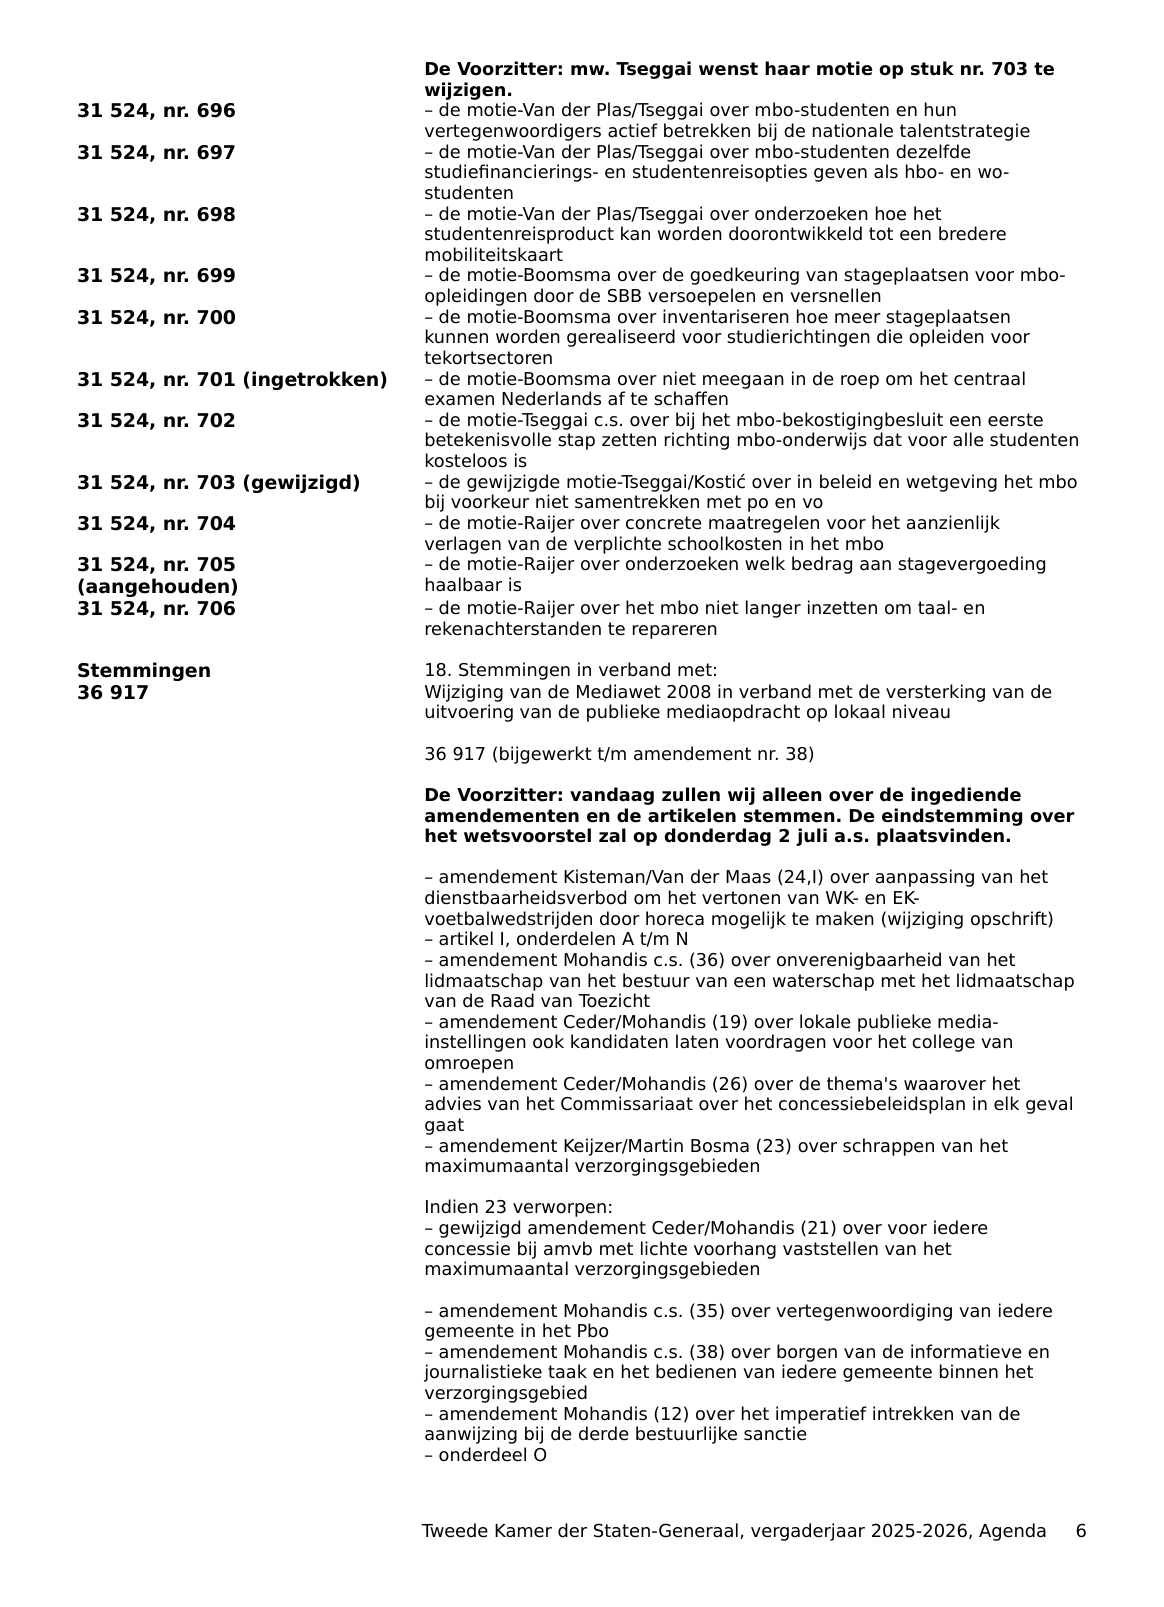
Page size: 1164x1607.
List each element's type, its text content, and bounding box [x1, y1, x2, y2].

table_cell [77, 744, 401, 764]
table_cell – amendement Ceder/Mohandis (26) over de thema's waarover het advies van het Commissariaat over het concessiebeleidsplan in elk geval gaat [418, 1074, 1087, 1136]
table_cell [77, 764, 401, 785]
table_cell [401, 472, 418, 513]
table_cell 31 524, nr. 702 [77, 410, 401, 472]
table_cell [77, 1218, 401, 1280]
table_cell – de motie-Van der Plas/Tseggai over mbo-studenten en hun vertegenwoordigers actief betrekken bij de nationale talentstrategie [418, 100, 1087, 142]
table_cell [77, 1301, 401, 1342]
table_cell [401, 950, 418, 1012]
table_cell – de motie-Raijer over het mbo niet langer inzetten om taal- en rekenachterstanden te repareren [418, 598, 1087, 639]
table_cell [401, 1445, 418, 1466]
table_cell [77, 1198, 401, 1218]
table_cell [77, 1074, 401, 1136]
table_cell [77, 1136, 401, 1177]
table_cell – amendement Ceder/Mohandis (19) over lokale publieke media-instellingen ook kandidaten laten voordragen voor het college van omroepen [418, 1012, 1087, 1074]
table_cell [77, 950, 401, 1012]
table_cell 31 524, nr. 705 (aangehouden) [77, 554, 401, 598]
table_cell [77, 723, 401, 744]
table_cell [401, 868, 418, 929]
table_cell 36 917 [77, 682, 401, 723]
table_cell [77, 1404, 401, 1445]
table_cell [77, 868, 401, 929]
table_cell – de motie-Van der Plas/Tseggai over mbo-studenten dezelfde studiefinancierings- en studentenreisopties geven als hbo- en wo-studenten [418, 142, 1087, 203]
table_cell 31 524, nr. 704 [77, 513, 401, 554]
table_cell [77, 1280, 401, 1301]
table_cell [418, 639, 1087, 660]
table_cell Indien 23 verworpen: [418, 1198, 1087, 1218]
table_cell [401, 929, 418, 950]
table_cell [77, 1012, 401, 1074]
table_cell [77, 929, 401, 950]
table_cell [418, 1177, 1087, 1197]
table_cell 31 524, nr. 701 (ingetrokken) [77, 369, 401, 410]
table_cell – amendement Mohandis c.s. (38) over borgen van de informatieve en journalistieke taak en het bedienen van iedere gemeente binnen het verzorgingsgebied [418, 1342, 1087, 1404]
table_cell [401, 369, 418, 410]
table_cell [418, 1280, 1087, 1301]
table_cell [401, 598, 418, 639]
table_cell [401, 1301, 418, 1342]
table_cell 31 524, nr. 699 [77, 265, 401, 307]
table_cell [401, 1342, 418, 1404]
table_cell [401, 265, 418, 307]
table_cell – amendement Mohandis (12) over het imperatief intrekken van de aanwijzing bij de derde bestuurlijke sanctie [418, 1404, 1087, 1445]
table_cell [401, 554, 418, 598]
table_cell – gewijzigd amendement Ceder/Mohandis (21) over voor iedere concessie bij amvb met lichte voorhang vaststellen van het maximumaantal verzorgingsgebieden [418, 1218, 1087, 1280]
table_cell [401, 785, 418, 847]
table_cell 31 524, nr. 696 [77, 100, 401, 142]
table_cell De Voorzitter: vandaag zullen wij alleen over de ingediende amendementen en de artikelen stemmen. De eindstemming over het wetsvoorstel zal op donderdag 2 juli a.s. plaatsvinden. [418, 785, 1087, 847]
table_cell [401, 1012, 418, 1074]
table_cell [401, 764, 418, 785]
table_cell 31 524, nr. 703 (gewijzigd) [77, 472, 401, 513]
table_cell [418, 764, 1087, 785]
table_cell – de motie-Raijer over onderzoeken welk bedrag aan stagevergoeding haalbaar is [418, 554, 1087, 598]
table_cell [401, 1074, 418, 1136]
table_cell [401, 1218, 418, 1280]
table_cell – de motie-Tseggai c.s. over bij het mbo-bekostigingbesluit een eerste betekenisvolle stap zetten richting mbo-onderwijs dat voor alle studenten kosteloos is [418, 410, 1087, 472]
table_cell 36 917 (bijgewerkt t/m amendement nr. 38) [418, 744, 1087, 764]
table_cell [401, 1404, 418, 1445]
table_cell – de motie-Raijer over concrete maatregelen voor het aanzienlijk verlagen van de verplichte schoolkosten in het mbo [418, 513, 1087, 554]
table_cell [77, 1342, 401, 1404]
table_cell [77, 1177, 401, 1197]
table_cell [418, 847, 1087, 867]
table_cell [77, 59, 401, 100]
table_cell [401, 59, 418, 100]
table_cell 18. Stemmingen in verband met: [418, 660, 1087, 682]
table_cell – amendement Keijzer/Martin Bosma (23) over schrappen van het maximumaantal verzorgingsgebieden [418, 1136, 1087, 1177]
table_cell – de motie-Van der Plas/Tseggai over onderzoeken hoe het studentenreisproduct kan worden doorontwikkeld tot een bredere mobiliteitskaart [418, 204, 1087, 265]
table_cell – onderdeel O [418, 1445, 1087, 1466]
table_cell [401, 639, 418, 660]
table_cell [418, 723, 1087, 744]
table_cell [401, 1177, 418, 1197]
table_cell [401, 204, 418, 265]
table_cell [401, 307, 418, 368]
table_cell [77, 847, 401, 867]
table_cell 31 524, nr. 697 [77, 142, 401, 203]
table_cell 31 524, nr. 698 [77, 204, 401, 265]
table_cell – de motie-Boomsma over de goedkeuring van stageplaatsen voor mbo-opleidingen door de SBB versoepelen en versnellen [418, 265, 1087, 307]
table_cell [401, 1136, 418, 1177]
table_cell [401, 142, 418, 203]
table_cell [401, 410, 418, 472]
table_cell Stemmingen [77, 660, 401, 682]
table_cell – de gewijzigde motie-Tseggai/Kostić over in beleid en wetgeving het mbo bij voorkeur niet samentrekken met po en vo [418, 472, 1087, 513]
table_cell [401, 1280, 418, 1301]
table_cell 31 524, nr. 700 [77, 307, 401, 368]
table_cell [401, 682, 418, 723]
table_cell [77, 785, 401, 847]
table_cell – de motie-Boomsma over inventariseren hoe meer stageplaatsen kunnen worden gerealiseerd voor studierichtingen die opleiden voor tekortsectoren [418, 307, 1087, 368]
table_cell [401, 660, 418, 682]
table_cell [401, 744, 418, 764]
table_cell Wijziging van de Mediawet 2008 in verband met de versterking van de uitvoering van de publieke mediaopdracht op lokaal niveau [418, 682, 1087, 723]
table_cell – amendement Kisteman/Van der Maas (24,I) over aanpassing van het dienstbaarheidsverbod om het vertonen van WK- en EK-voetbalwedstrijden door horeca mogelijk te maken (wijziging opschrift) [418, 868, 1087, 929]
table_cell De Voorzitter: mw. Tseggai wenst haar motie op stuk nr. 703 te wijzigen. [418, 59, 1087, 100]
table_cell 31 524, nr. 706 [77, 598, 401, 639]
table_cell [401, 100, 418, 142]
table_cell [401, 723, 418, 744]
table_cell [77, 1445, 401, 1466]
table_cell [401, 513, 418, 554]
table_cell [401, 847, 418, 867]
table_cell – amendement Mohandis c.s. (35) over vertegenwoordiging van iedere gemeente in het Pbo [418, 1301, 1087, 1342]
table_cell – de motie-Boomsma over niet meegaan in de roep om het centraal examen Nederlands af te schaffen [418, 369, 1087, 410]
table_cell – artikel I, onderdelen A t/m N [418, 929, 1087, 950]
table_cell [77, 639, 401, 660]
table_cell – amendement Mohandis c.s. (36) over onverenigbaarheid van het lidmaatschap van het bestuur van een waterschap met het lidmaatschap van de Raad van Toezicht [418, 950, 1087, 1012]
table_cell [401, 1198, 418, 1218]
